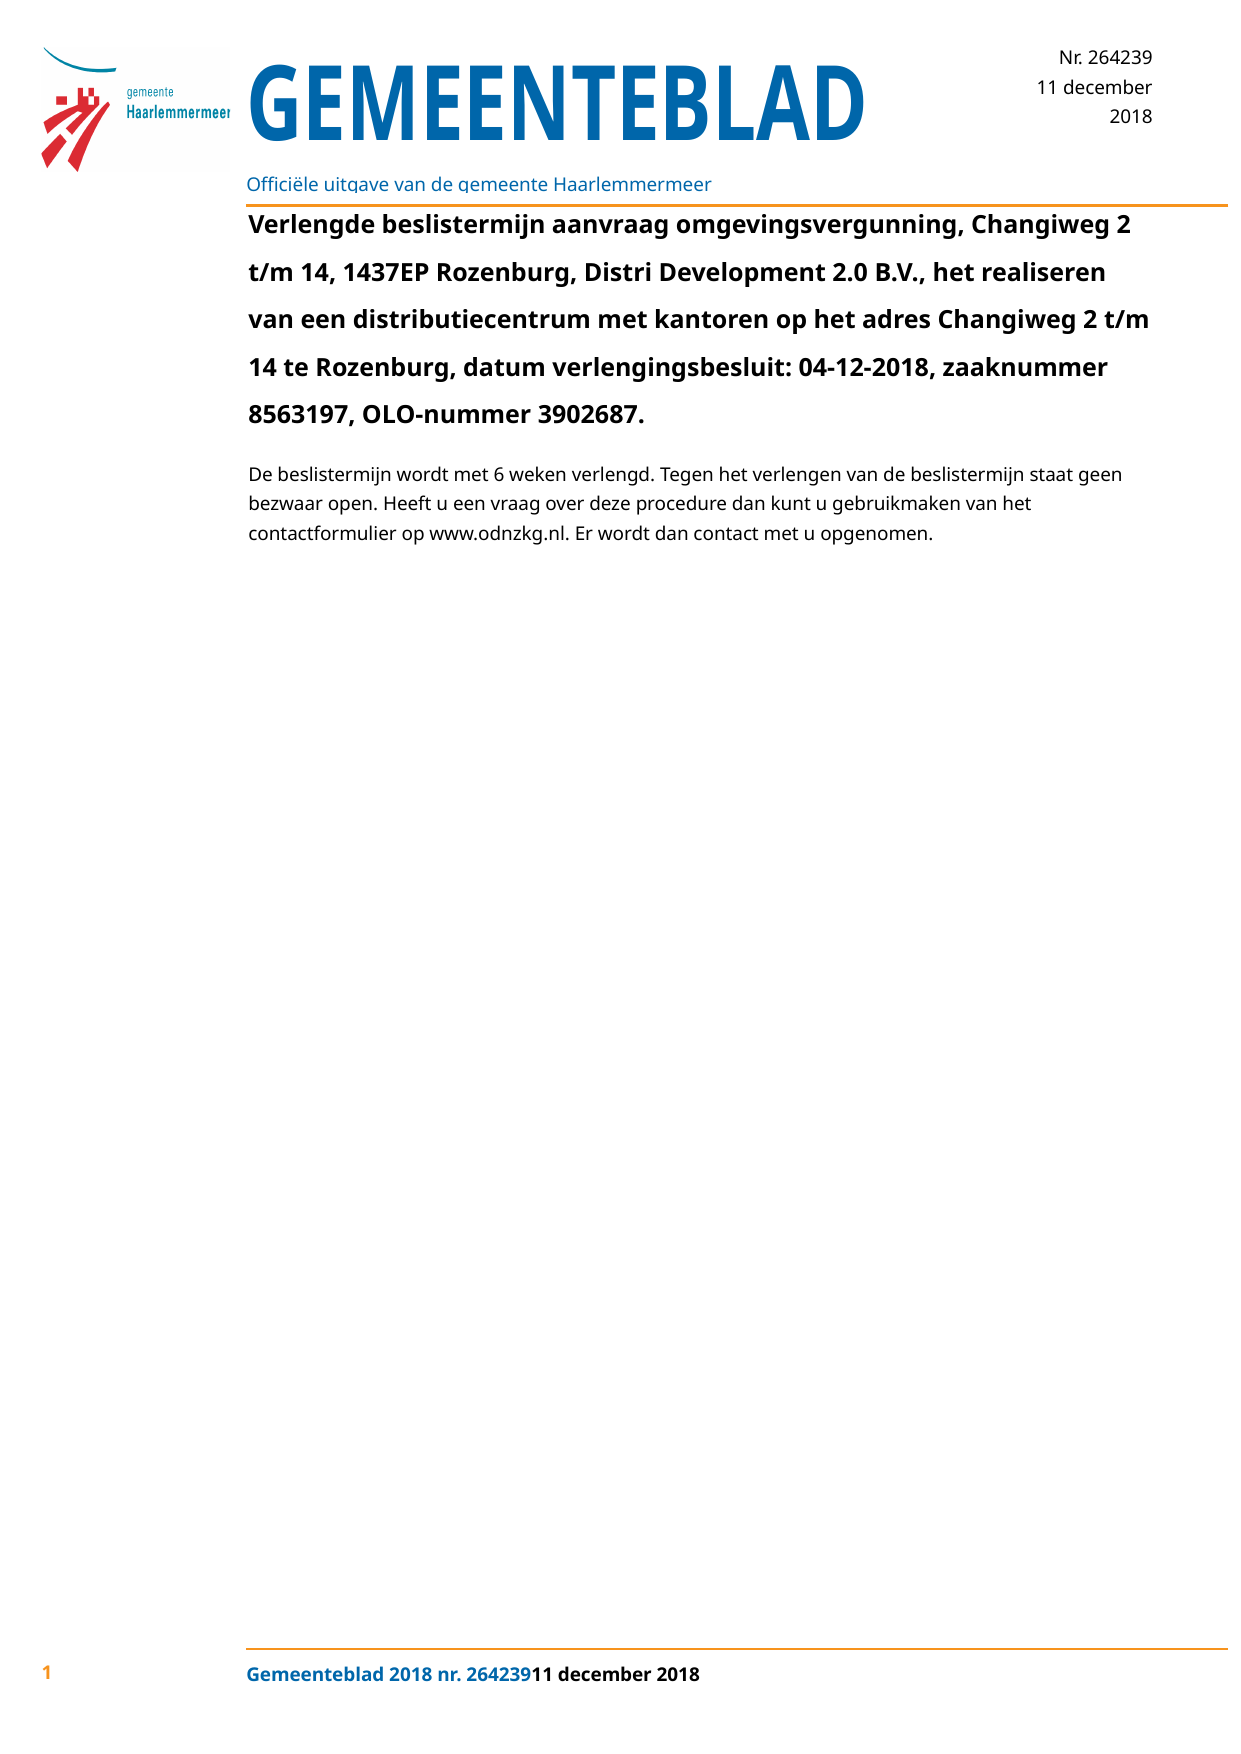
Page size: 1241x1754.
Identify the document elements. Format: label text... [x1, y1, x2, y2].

text Verlengde beslistermijn aanvraag omgevingsvergunning, Changiweg 2 t/m 14, 1437EP Rozenburg, Distri Development 2.0 B.V., het realiseren van een distributiecentrum met kantoren op het adres Changiweg 2 t/m 14 te Rozenburg, datum verlengingsbesluit: 04-12-2018, zaaknummer 8563197, OLO-nummer 3902687. [248, 207, 1152, 431]
picture [41, 47, 231, 172]
text De beslistermijn wordt met 6 weken verlengd. Tegen het verlengen van de beslistermijn staat geen bezwaar open. Heeft u een vraag over deze procedure dan kunt u gebruikmaken van het contactformulier op www.odnzkg.nl. Er wordt dan contact met u opgenomen. [248, 461, 1152, 546]
